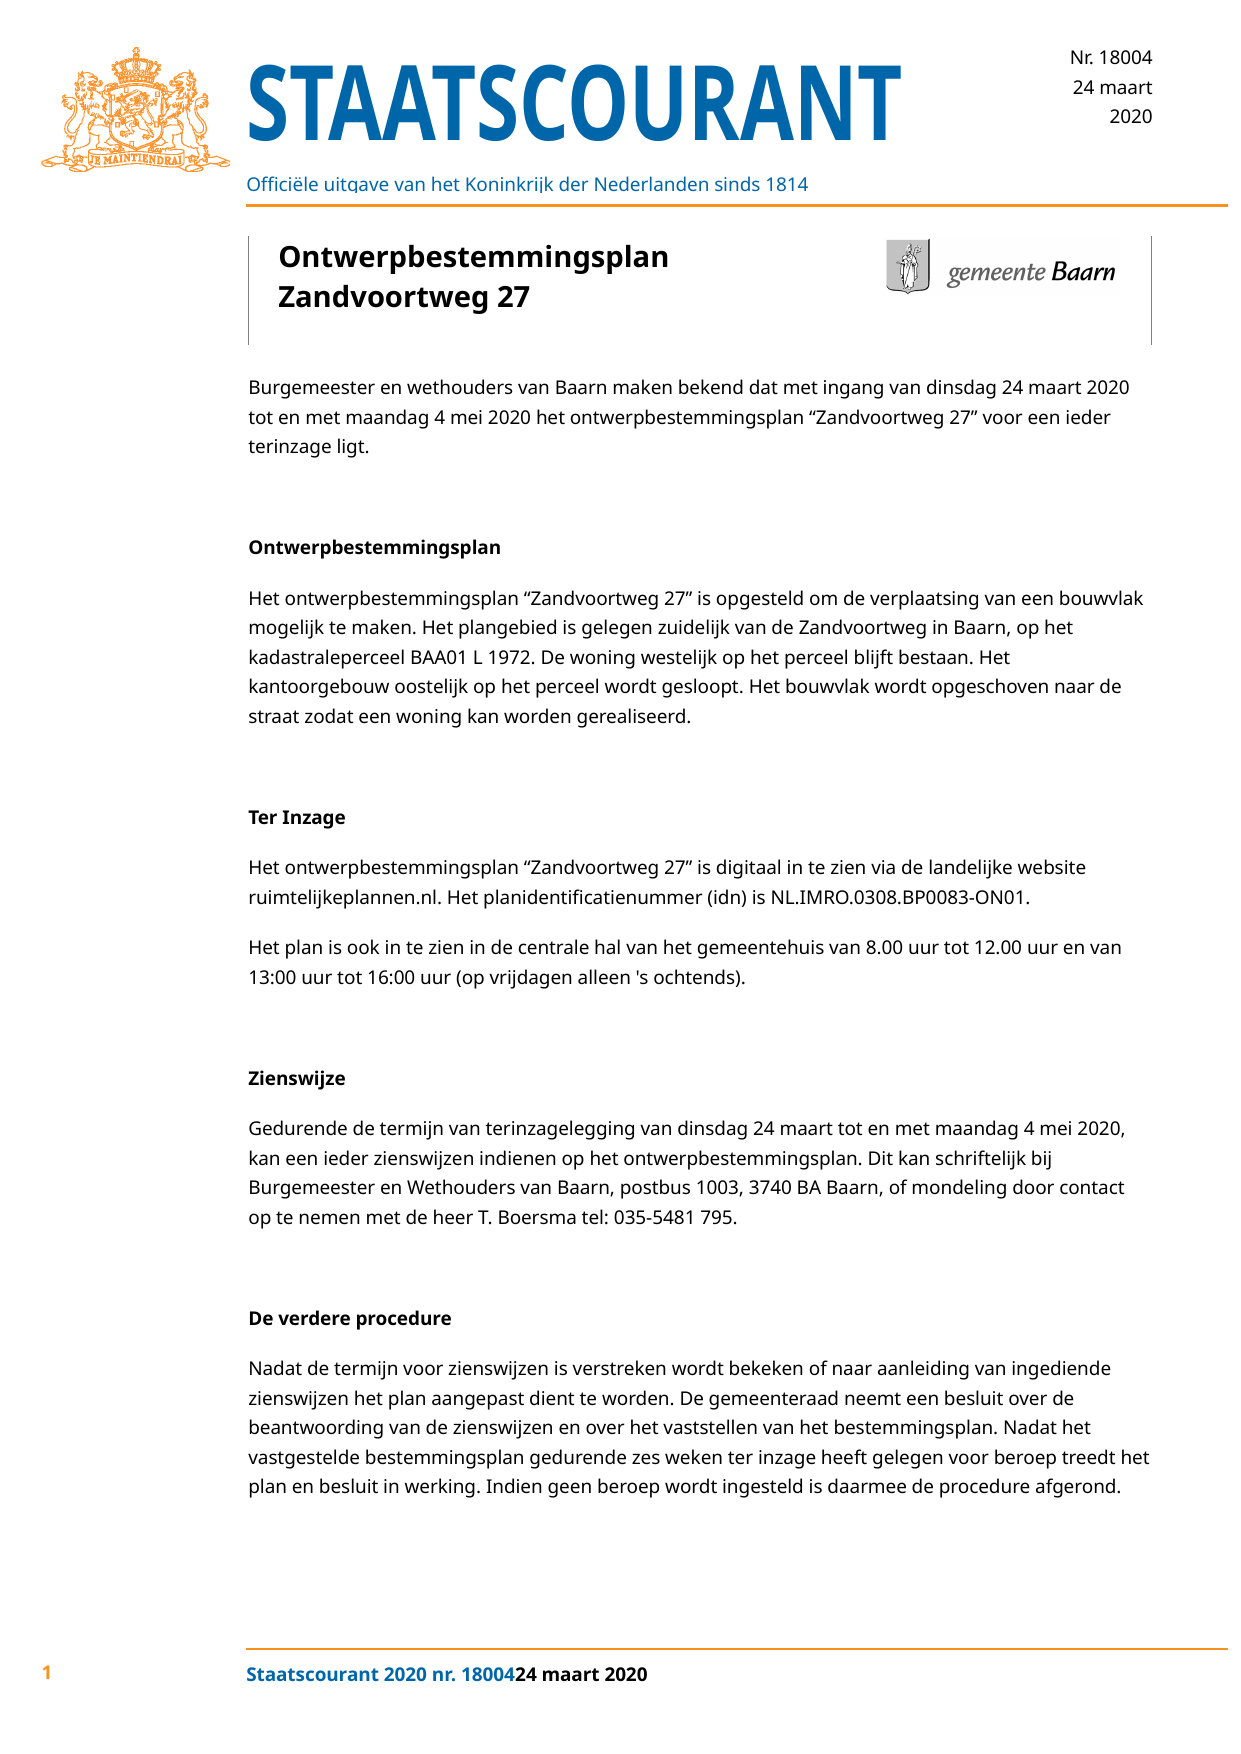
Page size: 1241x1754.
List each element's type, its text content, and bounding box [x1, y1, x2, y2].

text Nadat de termijn voor zienswijzen is verstreken wordt bekeken of naar aanleiding van ingediende zienswijzen het plan aangepast dient te worden. De gemeenteraad neemt een besluit over de beantwoording van de zienswijzen en over het vaststellen van het bestemmingsplan. Nadat het vastgestelde bestemmingsplan gedurende zes weken ter inzage heeft gelegen voor beroep treedt het plan en besluit in werking. Indien geen beroep wordt ingesteld is daarmee de procedure afgerond. [248, 1355, 1152, 1499]
text Ter Inzage [248, 804, 1152, 829]
table_header [850, 236, 1151, 345]
text De verdere procedure [248, 1305, 1152, 1330]
text Het plan is ook in te zien in de centrale hal van het gemeentehuis van 8.00 uur tot 12.00 uur en van 13:00 uur tot 16:00 uur (op vrijdagen alleen 's ochtends). [248, 934, 1152, 989]
text Gedurende de termijn van terinzagelegging van dinsdag 24 maart tot en met maandag 4 mei 2020, kan een ieder zienswijzen indienen op het ontwerpbestemmingsplan. Dit kan schriftelijk bij Burgemeester en Wethouders van Baarn, postbus 1003, 3740 BA Baarn, of mondeling door contact op te nemen met de heer T. Boersma tel: 035-5481 795. [248, 1115, 1152, 1229]
text Ontwerpbestemmingsplan [248, 534, 1152, 560]
text Zienswijze [248, 1065, 1152, 1090]
text Het ontwerpbestemmingsplan “Zandvoortweg 27” is opgesteld om de verplaatsing van een bouwvlak mogelijk te maken. Het plangebied is gelegen zuidelijk van de Zandvoortweg in Baarn, op het kadastraleperceel BAA01 L 1972. De woning westelijk op het perceel blijft bestaan. Het kantoorgebouw oostelijk op het perceel wordt gesloopt. Het bouwvlak wordt opgeschoven naar de straat zodat een woning kan worden gerealiseerd. [248, 585, 1152, 729]
text Burgemeester en wethouders van Baarn maken bekend dat met ingang van dinsdag 24 maart 2020 tot en met maandag 4 mei 2020 het ontwerpbestemmingsplan “Zandvoortweg 27” voor een ieder terinzage ligt. [248, 374, 1152, 459]
table_header Ontwerpbestemmingsplan Zandvoortweg 27 [249, 236, 850, 345]
picture [882, 236, 1119, 296]
text Het ontwerpbestemmingsplan “Zandvoortweg 27” is digitaal in te zien via de landelijke website ruimtelijkeplannen.nl. Het planidentificatienummer (idn) is NL.IMRO.0308.BP0083-ON01. [248, 854, 1152, 909]
picture [41, 47, 231, 172]
